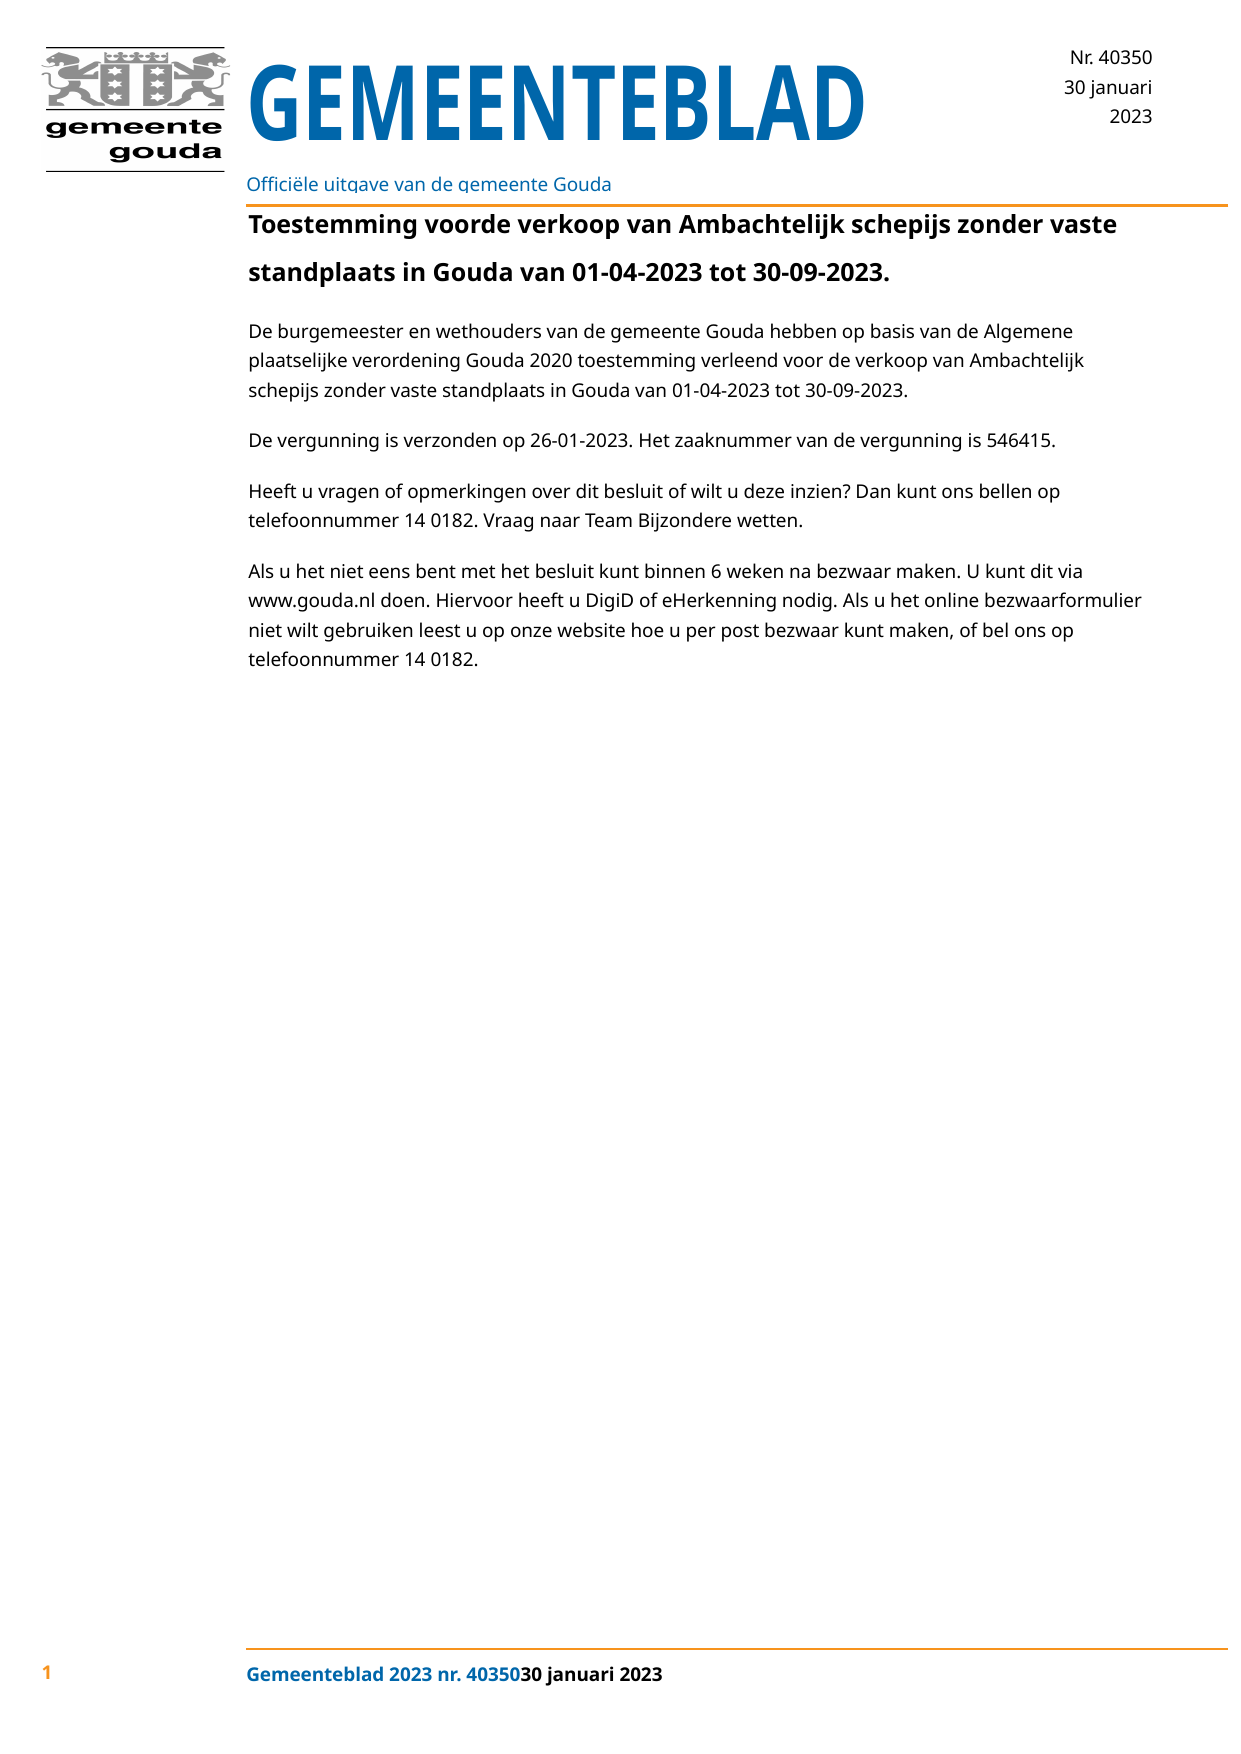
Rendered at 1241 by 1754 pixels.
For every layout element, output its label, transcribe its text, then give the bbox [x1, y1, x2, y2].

picture [41, 47, 231, 172]
text De vergunning is verzonden op 26-01-2023. Het zaaknummer van de vergunning is 546415. [248, 427, 1152, 453]
text Heeft u vragen of opmerkingen over dit besluit of wilt u deze inzien? Dan kunt ons bellen op telefoonnummer 14 0182. Vraag naar Team Bijzondere wetten. [248, 478, 1152, 533]
text Als u het niet eens bent met het besluit kunt binnen 6 weken na bezwaar maken. U kunt dit via www.gouda.nl doen. Hiervoor heeft u DigiD of eHerkenning nodig. Als u het online bezwaarformulier niet wilt gebruiken leest u op onze website hoe u per post bezwaar kunt maken, of bel ons op telefoonnummer 14 0182. [248, 558, 1152, 672]
text De burgemeester en wethouders van de gemeente Gouda hebben op basis van de Algemene plaatselijke verordening Gouda 2020 toestemming verleend voor de verkoop van Ambachtelijk schepijs zonder vaste standplaats in Gouda van 01-04-2023 tot 30-09-2023. [248, 318, 1152, 403]
text Toestemming voorde verkoop van Ambachtelijk schepijs zonder vaste standplaats in Gouda van 01-04-2023 tot 30-09-2023. [248, 207, 1152, 288]
